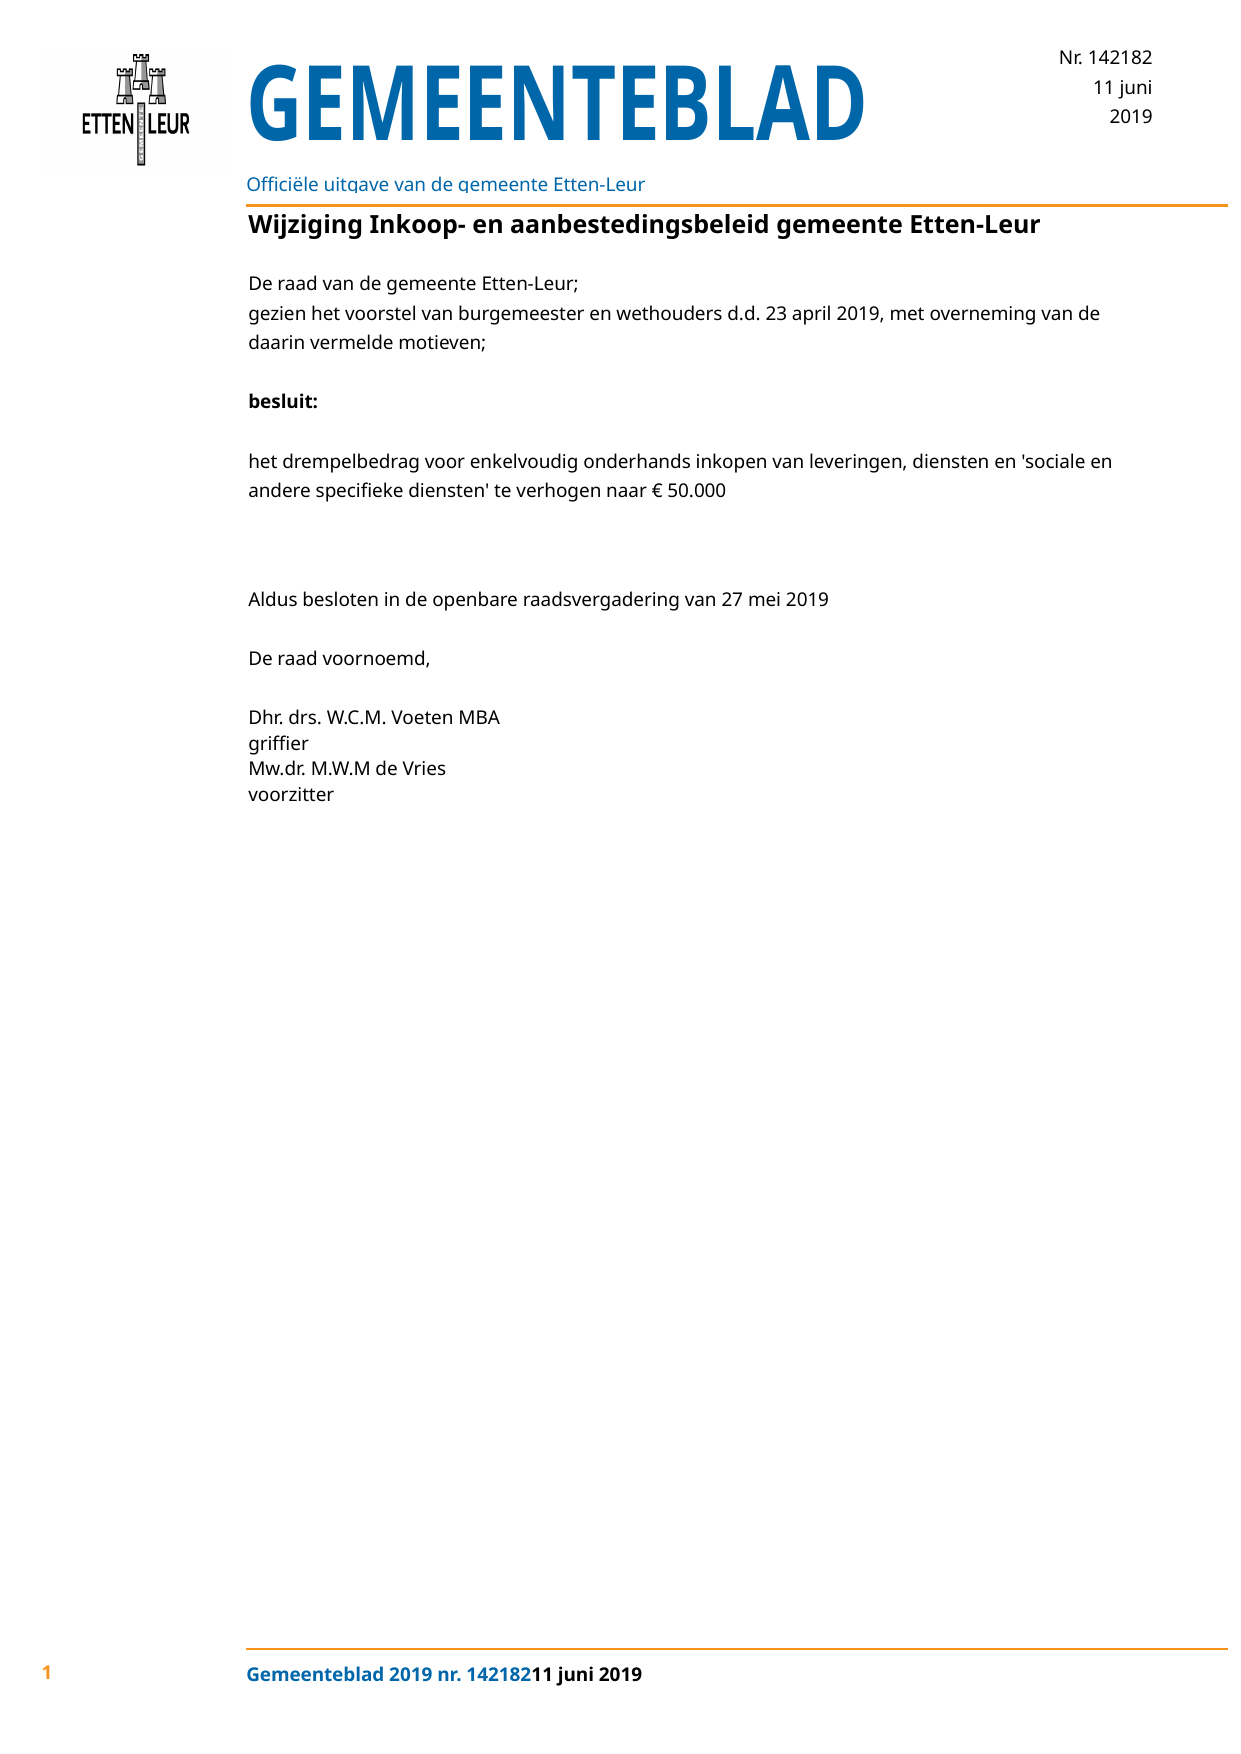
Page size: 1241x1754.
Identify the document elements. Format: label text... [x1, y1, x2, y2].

text Wijziging Inkoop- en aanbestedingsbeleid gemeente Etten-Leur [248, 207, 1152, 241]
text De raad voornoemd, [248, 645, 1152, 671]
text griffier [248, 730, 1152, 756]
text gezien het voorstel van burgemeester en wethouders d.d. 23 april 2019, met overneming van de daarin vermelde motieven; [248, 300, 1152, 355]
text Mw.dr. M.W.M de Vries [248, 756, 1152, 781]
text Dhr. drs. W.C.M. Voeten MBA [248, 704, 1152, 730]
text besluit: [248, 389, 1152, 414]
picture [41, 47, 231, 172]
text het drempelbedrag voor enkelvoudig onderhands inkopen van leveringen, diensten en 'sociale en andere specifieke diensten' te verhogen naar € 50.000 [248, 448, 1152, 503]
text Aldus besloten in de openbare raadsvergadering van 27 mei 2019 [248, 586, 1152, 612]
text De raad van de gemeente Etten-Leur; [248, 270, 1152, 296]
text voorzitter [248, 781, 1152, 807]
